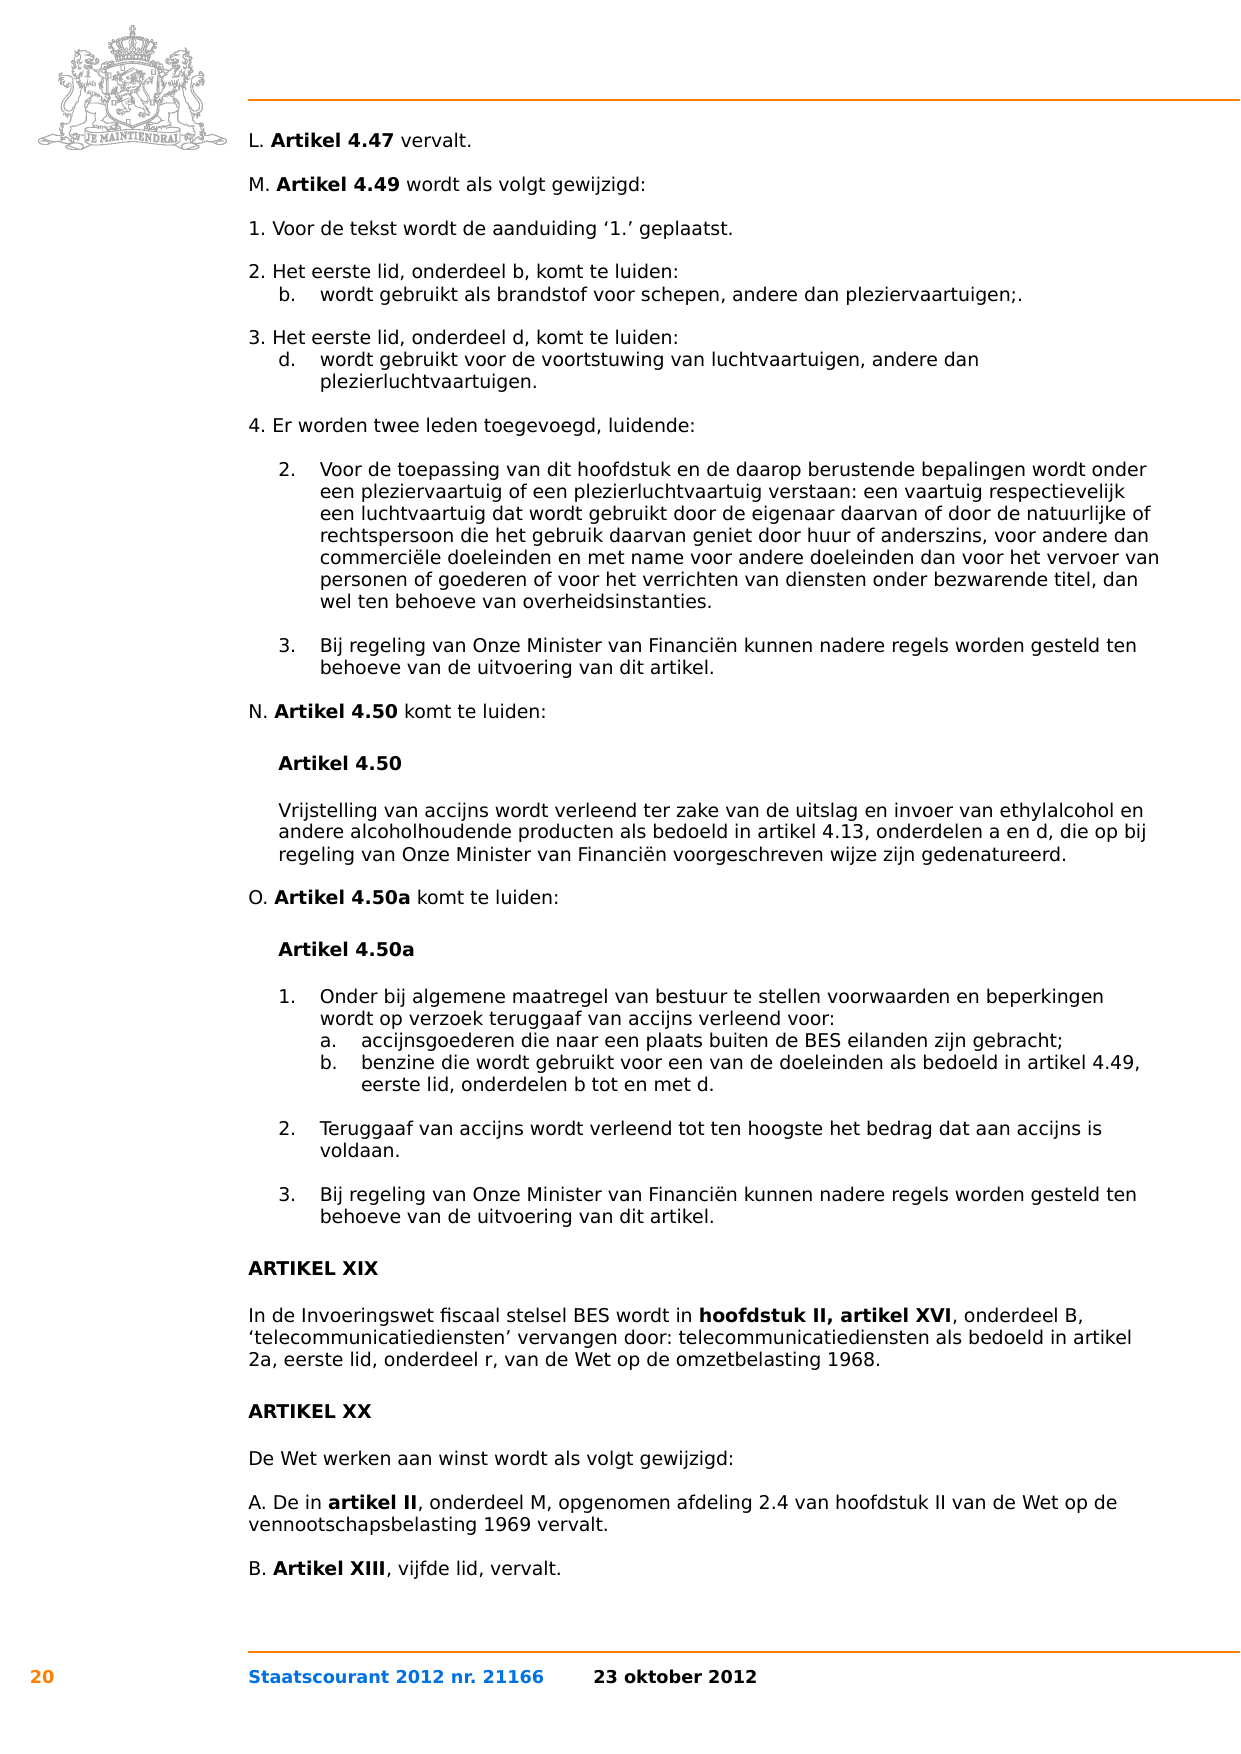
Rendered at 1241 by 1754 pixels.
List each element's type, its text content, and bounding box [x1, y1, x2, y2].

text 2. Het eerste lid, onderdeel b, komt te luiden: [248, 261, 1163, 283]
text 4. Er worden twee leden toegevoegd, luidende: [248, 415, 1163, 437]
text 3. Bij regeling van Onze Minister van Financiën kunnen nadere regels worden gesteld ten behoeve van de uitvoering van dit artikel. [278, 635, 1163, 679]
text B. Artikel XIII, vijfde lid, vervalt. [248, 1557, 1163, 1579]
text O. Artikel 4.50a komt te luiden: [248, 887, 1163, 909]
text b. wordt gebruikt als brandstof voor schepen, andere dan pleziervaartuigen;. [278, 283, 1163, 305]
subtitle ARTIKEL XX [248, 1401, 1163, 1423]
text 1. Voor de tekst wordt de aanduiding ‘1.’ geplaatst. [248, 218, 1163, 239]
text De Wet werken aan winst wordt als volgt gewijzigd: [248, 1448, 1163, 1470]
text In de Invoeringswet fiscaal stelsel BES wordt in hoofdstuk II, artikel XVI, onderdeel B, ‘telecommunicatiediensten’ vervangen door: telecommunicatiediensten als bedoeld in artikel 2a, eerste lid, onderdeel r, van de Wet op de omzetbelasting 1968. [248, 1305, 1163, 1371]
text M. Artikel 4.49 wordt als volgt gewijzigd: [248, 174, 1163, 196]
text N. Artikel 4.50 komt te luiden: [248, 701, 1163, 722]
text 3. Bij regeling van Onze Minister van Financiën kunnen nadere regels worden gesteld ten behoeve van de uitvoering van dit artikel. [278, 1184, 1163, 1228]
text d. wordt gebruikt voor de voortstuwing van luchtvaartuigen, andere dan plezierluchtvaartuigen. [278, 349, 1163, 393]
text b. benzine die wordt gebruikt voor een van de doeleinden als bedoeld in artikel 4.49, eerste lid, onderdelen b tot en met d. [319, 1052, 1163, 1096]
text 1. Onder bij algemene maatregel van bestuur te stellen voorwaarden en beperkingen wordt op verzoek teruggaaf van accijns verleend voor: [278, 986, 1163, 1030]
text L. Artikel 4.47 vervalt. [248, 130, 1163, 152]
text 2. Voor de toepassing van dit hoofdstuk en de daarop berustende bepalingen wordt onder een pleziervaartuig of een plezierluchtvaartuig verstaan: een vaartuig respectievelijk een luchtvaartuig dat wordt gebruikt door de eigenaar daarvan of door de natuurlijke of rechtspersoon die het gebruik daarvan geniet door huur of anderszins, voor andere dan commerciële doeleinden en met name voor andere doeleinden dan voor het vervoer van personen of goederen of voor het verrichten van diensten onder bezwarende titel, dan wel ten behoeve van overheidsinstanties. [278, 459, 1163, 613]
text a. accijnsgoederen die naar een plaats buiten de BES eilanden zijn gebracht; [319, 1030, 1163, 1052]
subtitle Artikel 4.50a [278, 939, 1163, 961]
text 3. Het eerste lid, onderdeel d, komt te luiden: [248, 327, 1163, 349]
text Vrijstelling van accijns wordt verleend ter zake van de uitslag en invoer van ethylalcohol en andere alcoholhoudende producten als bedoeld in artikel 4.13, onderdelen a en d, die op bij regeling van Onze Minister van Financiën voorgeschreven wijze zijn gedenatureerd. [278, 799, 1163, 865]
subtitle ARTIKEL XIX [248, 1258, 1163, 1280]
text 2. Teruggaaf van accijns wordt verleend tot ten hoogste het bedrag dat aan accijns is voldaan. [278, 1118, 1163, 1162]
picture [38, 25, 227, 150]
subtitle Artikel 4.50 [278, 752, 1163, 774]
text A. De in artikel II, onderdeel M, opgenomen afdeling 2.4 van hoofdstuk II van de Wet op de vennootschapsbelasting 1969 vervalt. [248, 1492, 1163, 1536]
